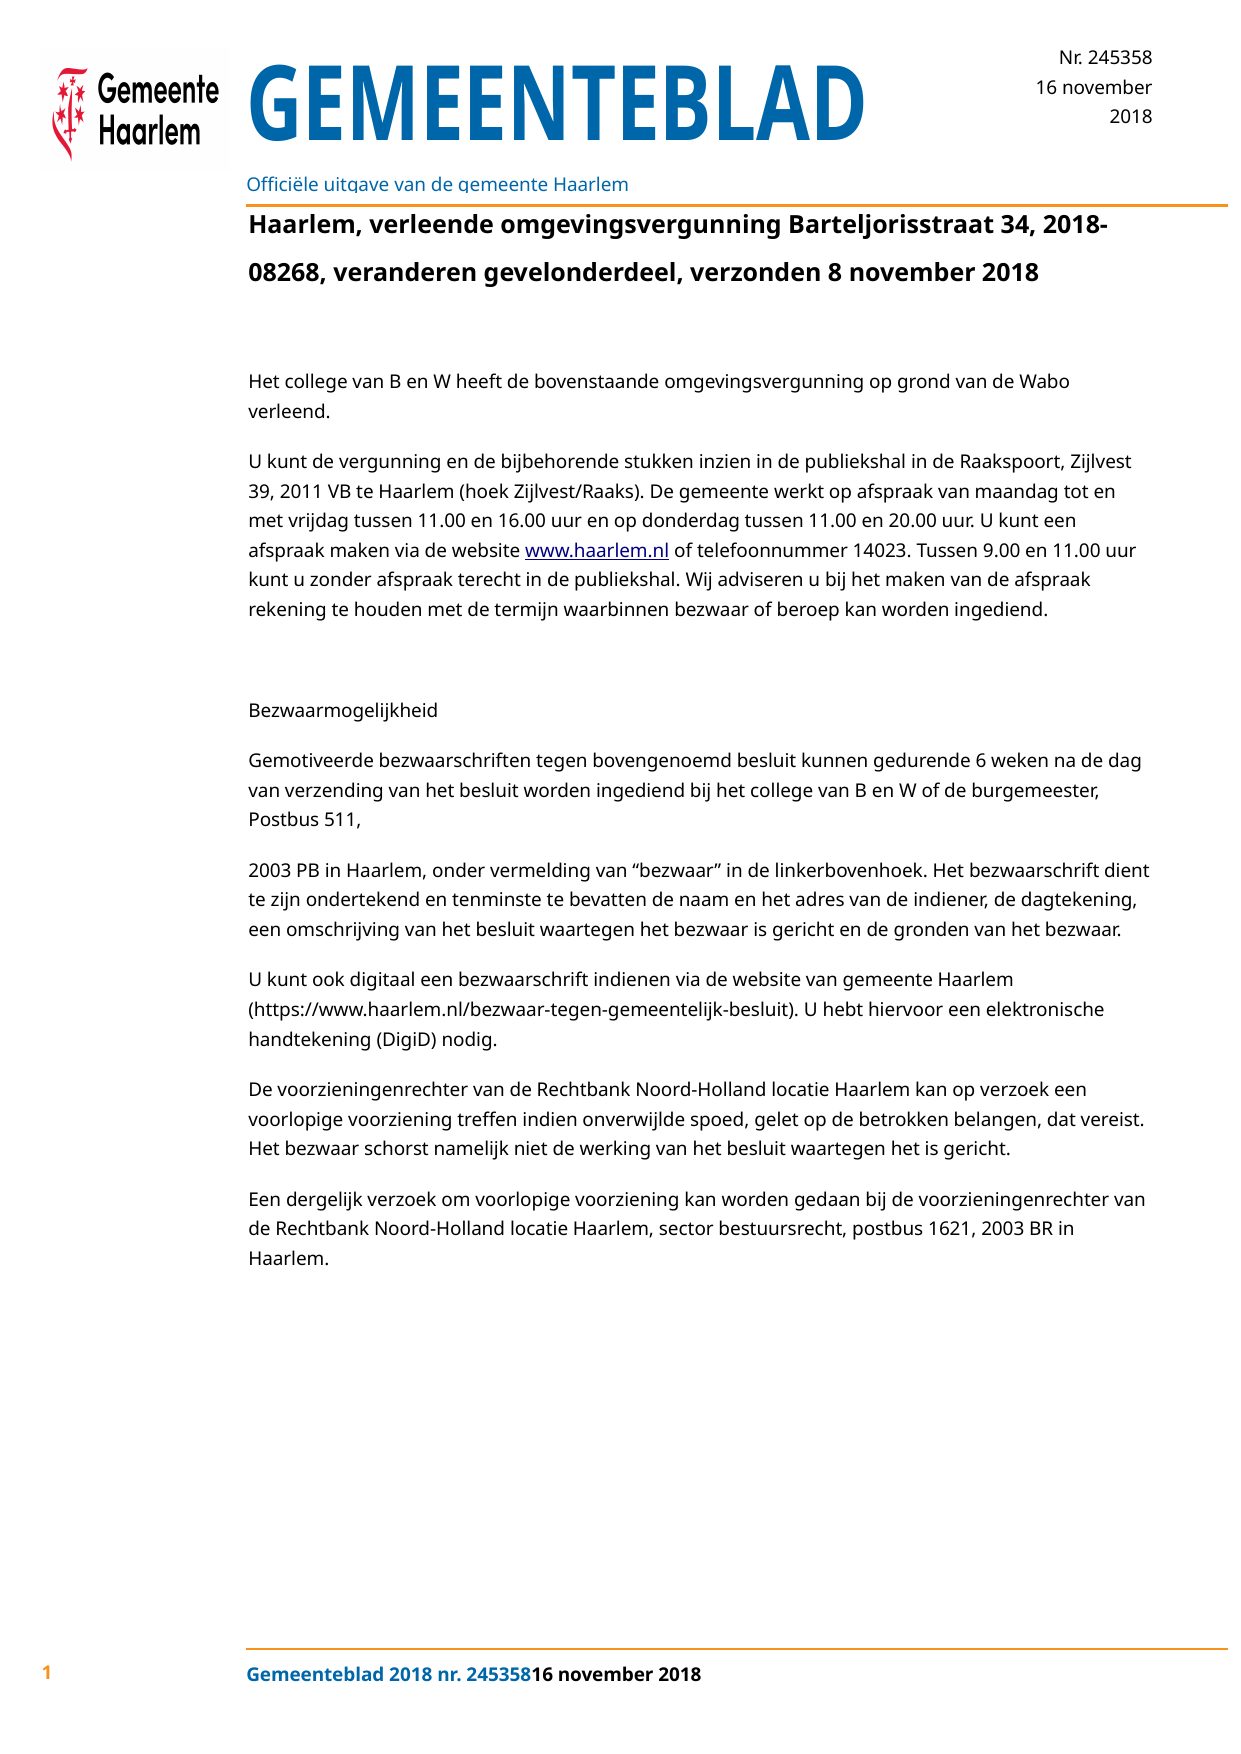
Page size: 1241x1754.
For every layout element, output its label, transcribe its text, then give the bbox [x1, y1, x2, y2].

text Haarlem, verleende omgevingsvergunning Barteljorisstraat 34, 2018-08268, veranderen gevelonderdeel, verzonden 8 november 2018 [248, 207, 1152, 288]
text Een dergelijk verzoek om voorlopige voorziening kan worden gedaan bij de voorzieningenrechter van de Rechtbank Noord-Holland locatie Haarlem, sector bestuursrecht, postbus 1621, 2003 BR in Haarlem. [248, 1186, 1152, 1271]
text De voorzieningenrechter van de Rechtbank Noord-Holland locatie Haarlem kan op verzoek een voorlopige voorziening treffen indien onverwijlde spoed, gelet op de betrokken belangen, dat vereist. Het bezwaar schorst namelijk niet de werking van het besluit waartegen het is gericht. [248, 1076, 1152, 1161]
text U kunt de vergunning en de bijbehorende stukken inzien in de publiekshal in de Raakspoort, Zijlvest 39, 2011 VB te Haarlem (hoek Zijlvest/Raaks). De gemeente werkt op afspraak van maandag tot en met vrijdag tussen 11.00 en 16.00 uur en op donderdag tussen 11.00 en 20.00 uur. U kunt een afspraak maken via de website www.haarlem.nl of telefoonnummer 14023. Tussen 9.00 en 11.00 uur kunt u zonder afspraak terecht in de publiekshal. Wij adviseren u bij het maken van de afspraak rekening te houden met de termijn waarbinnen bezwaar of beroep kan worden ingediend. [248, 448, 1152, 622]
picture [41, 47, 231, 172]
text 2003 PB in Haarlem, onder vermelding van “bezwaar” in de linkerbovenhoek. Het bezwaarschrift dient te zijn ondertekend en tenminste te bevatten de naam en het adres van de indiener, de dagtekening, een omschrijving van het besluit waartegen het bezwaar is gericht en de gronden van het bezwaar. [248, 857, 1152, 942]
text Bezwaarmogelijkheid [248, 697, 1152, 723]
text Het college van B en W heeft de bovenstaande omgevingsvergunning op grond van de Wabo verleend. [248, 368, 1152, 424]
text Gemotiveerde bezwaarschriften tegen bovengenoemd besluit kunnen gedurende 6 weken na de dag van verzending van het besluit worden ingediend bij het college van B en W of de burgemeester, Postbus 511, [248, 747, 1152, 832]
text U kunt ook digitaal een bezwaarschrift indienen via de website van gemeente Haarlem (https://www.haarlem.nl/bezwaar-tegen-gemeentelijk-besluit). U hebt hiervoor een elektronische handtekening (DigiD) nodig. [248, 967, 1152, 1052]
